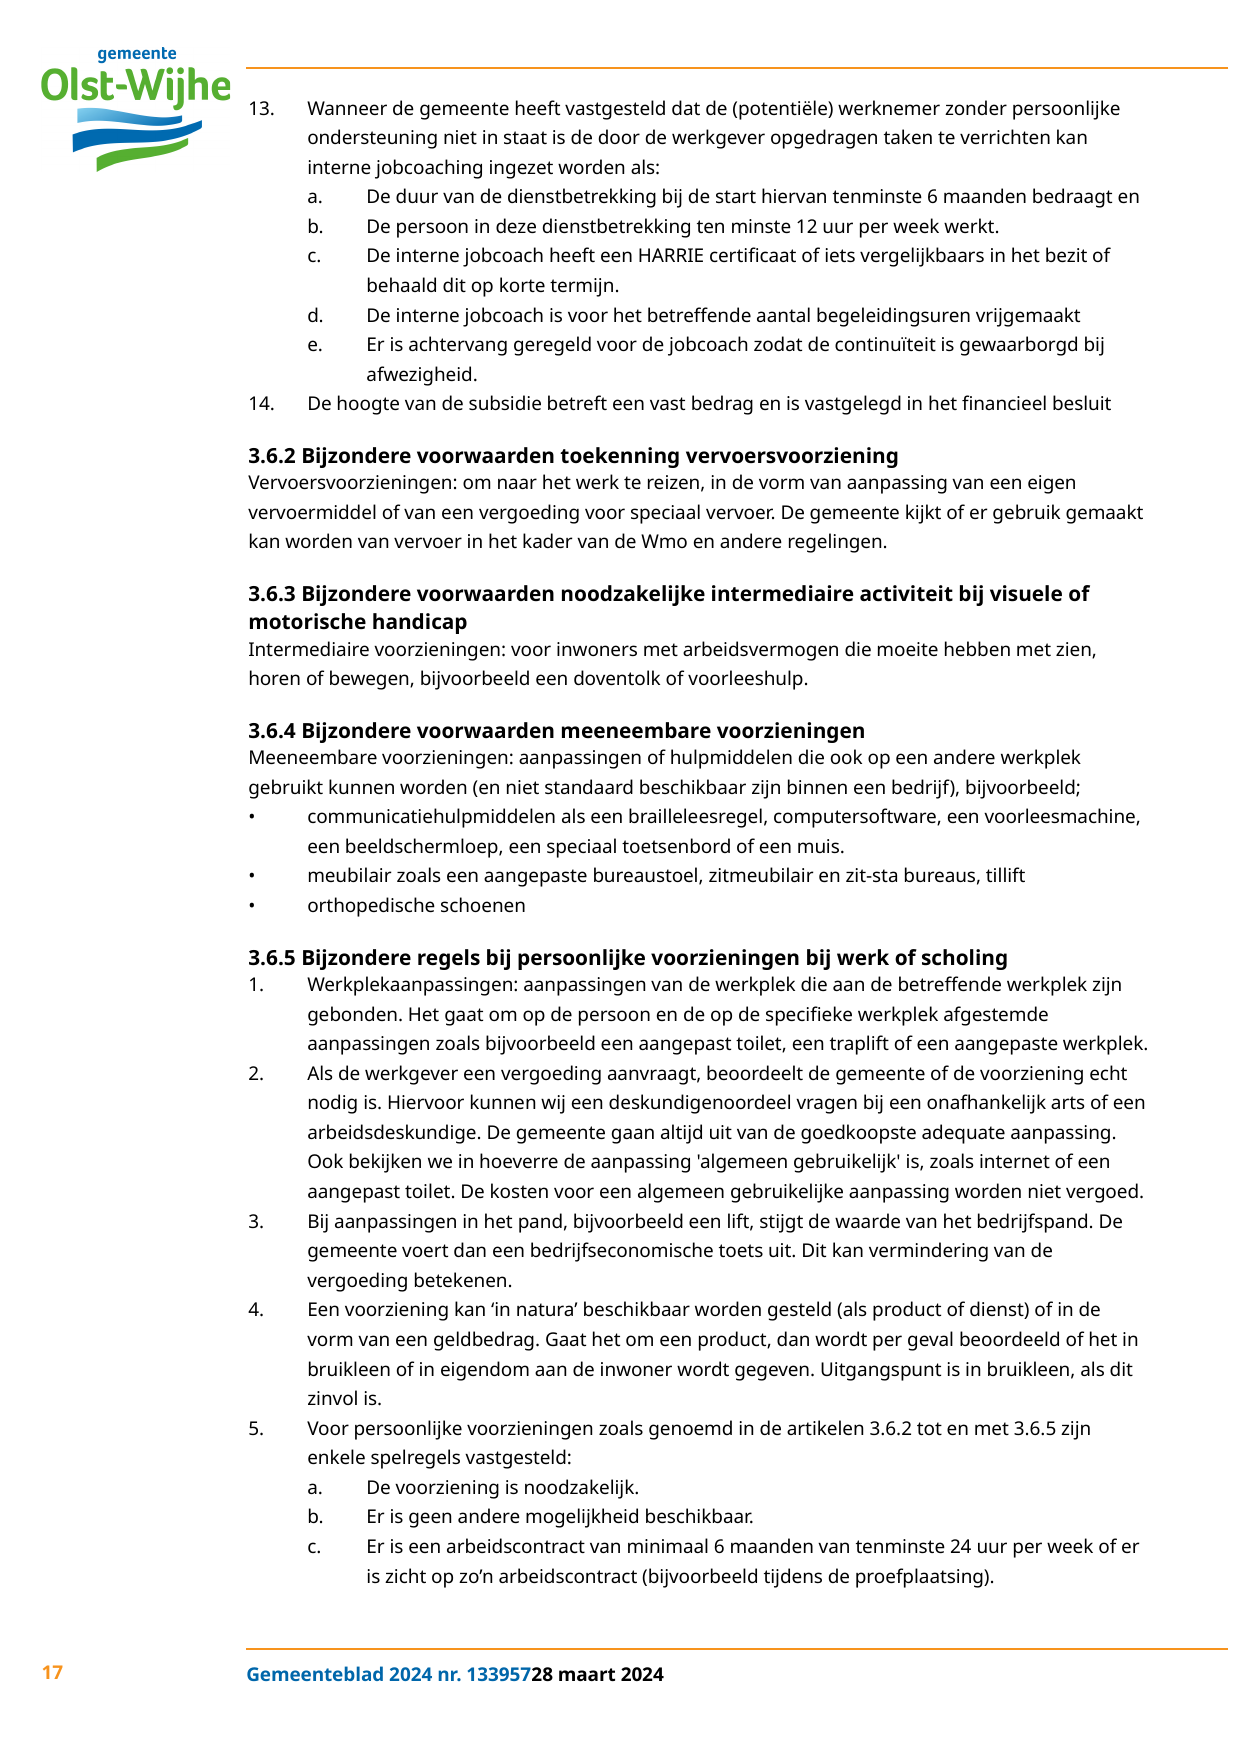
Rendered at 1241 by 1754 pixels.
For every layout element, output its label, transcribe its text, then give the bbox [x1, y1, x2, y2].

list Er is achtervang geregeld voor de jobcoach zodat de continuïteit is gewaarborgd bij afwezigheid. [307, 331, 1152, 387]
text 3.6.2 Bijzondere voorwaarden toekenning vervoersvoorziening [248, 441, 1152, 469]
text Meeneembare voorzieningen: aanpassingen of hulpmiddelen die ook op een andere werkplek gebruikt kunnen worden (en niet standaard beschikbaar zijn binnen een bedrijf), bijvoorbeeld; [248, 744, 1152, 800]
list Voor persoonlijke voorzieningen zoals genoemd in de artikelen 3.6.2 tot en met 3.6.5 zijn enkele spelregels vastgesteld: [248, 1415, 1152, 1470]
text Vervoersvoorzieningen: om naar het werk te reizen, in de vorm van aanpassing van een eigen vervoermiddel of van een vergoeding voor speciaal vervoer. De gemeente kijkt of er gebruik gemaakt kan worden van vervoer in het kader van de Wmo en andere regelingen. [248, 469, 1152, 554]
list communicatiehulpmiddelen als een brailleleesregel, computersoftware, een voorleesmachine, een beeldschermloep, een speciaal toetsenbord of een muis. [248, 803, 1152, 859]
list Bij aanpassingen in het pand, bijvoorbeeld een lift, stijgt de waarde van het bedrijfspand. De gemeente voert dan een bedrijfseconomische toets uit. Dit kan vermindering van de vergoeding betekenen. [248, 1208, 1152, 1293]
text 3.6.3 Bijzondere voorwaarden noodzakelijke intermediaire activiteit bij visuele of motorische handicap [248, 579, 1152, 636]
text 3.6.5 Bijzondere regels bij persoonlijke voorzieningen bij werk of scholing [248, 943, 1152, 971]
list De duur van de dienstbetrekking bij de start hiervan tenminste 6 maanden bedraagt en [307, 183, 1152, 209]
list orthopedische schoenen [248, 892, 1152, 918]
list Er is geen andere mogelijkheid beschikbaar. [307, 1504, 1152, 1529]
list Als de werkgever een vergoeding aanvraagt, beoordeelt de gemeente of de voorziening echt nodig is. Hiervoor kunnen wij een deskundigenoordeel vragen bij een onafhankelijk arts of een arbeidsdeskundige. De gemeente gaan altijd uit van de goedkoopste adequate aanpassing. Ook bekijken we in hoeverre de aanpassing 'algemeen gebruikelijk' is, zoals internet of een aangepast toilet. De kosten voor een algemeen gebruikelijke aanpassing worden niet vergoed. [248, 1060, 1152, 1204]
list Een voorziening kan ‘in natura’ beschikbaar worden gesteld (als product of dienst) of in de vorm van een geldbedrag. Gaat het om een product, dan wordt per geval beoordeeld of het in bruikleen of in eigendom aan de inwoner wordt gegeven. Uitgangspunt is in bruikleen, als dit zinvol is. [248, 1297, 1152, 1411]
text Intermediaire voorzieningen: voor inwoners met arbeidsvermogen die moeite hebben met zien, horen of bewegen, bijvoorbeeld een doventolk of voorleeshulp. [248, 636, 1152, 691]
picture [41, 47, 231, 172]
list Er is een arbeidscontract van minimaal 6 maanden van tenminste 24 uur per week of er is zicht op zo’n arbeidscontract (bijvoorbeeld tijdens de proefplaatsing). [307, 1533, 1152, 1588]
list De hoogte van de subsidie betreft een vast bedrag en is vastgelegd in het financieel besluit [248, 391, 1152, 416]
list De voorziening is noodzakelijk. [307, 1474, 1152, 1500]
list De interne jobcoach is voor het betreffende aantal begeleidingsuren vrijgemaakt [307, 302, 1152, 328]
list Wanneer de gemeente heeft vastgesteld dat de (potentiële) werknemer zonder persoonlijke ondersteuning niet in staat is de door de werkgever opgedragen taken te verrichten kan interne jobcoaching ingezet worden als: [248, 95, 1152, 180]
text 3.6.4 Bijzondere voorwaarden meeneembare voorzieningen [248, 716, 1152, 744]
list Werkplekaanpassingen: aanpassingen van de werkplek die aan de betreffende werkplek zijn gebonden. Het gaat om op de persoon en de op de specifieke werkplek afgestemde aanpassingen zoals bijvoorbeeld een aangepast toilet, een traplift of een aangepaste werkplek. [248, 971, 1152, 1056]
list meubilair zoals een aangepaste bureaustoel, zitmeubilair en zit-sta bureaus, tillift [248, 863, 1152, 888]
list De interne jobcoach heeft een HARRIE certificaat of iets vergelijkbaars in het bezit of behaald dit op korte termijn. [307, 243, 1152, 298]
list De persoon in deze dienstbetrekking ten minste 12 uur per week werkt. [307, 213, 1152, 239]
